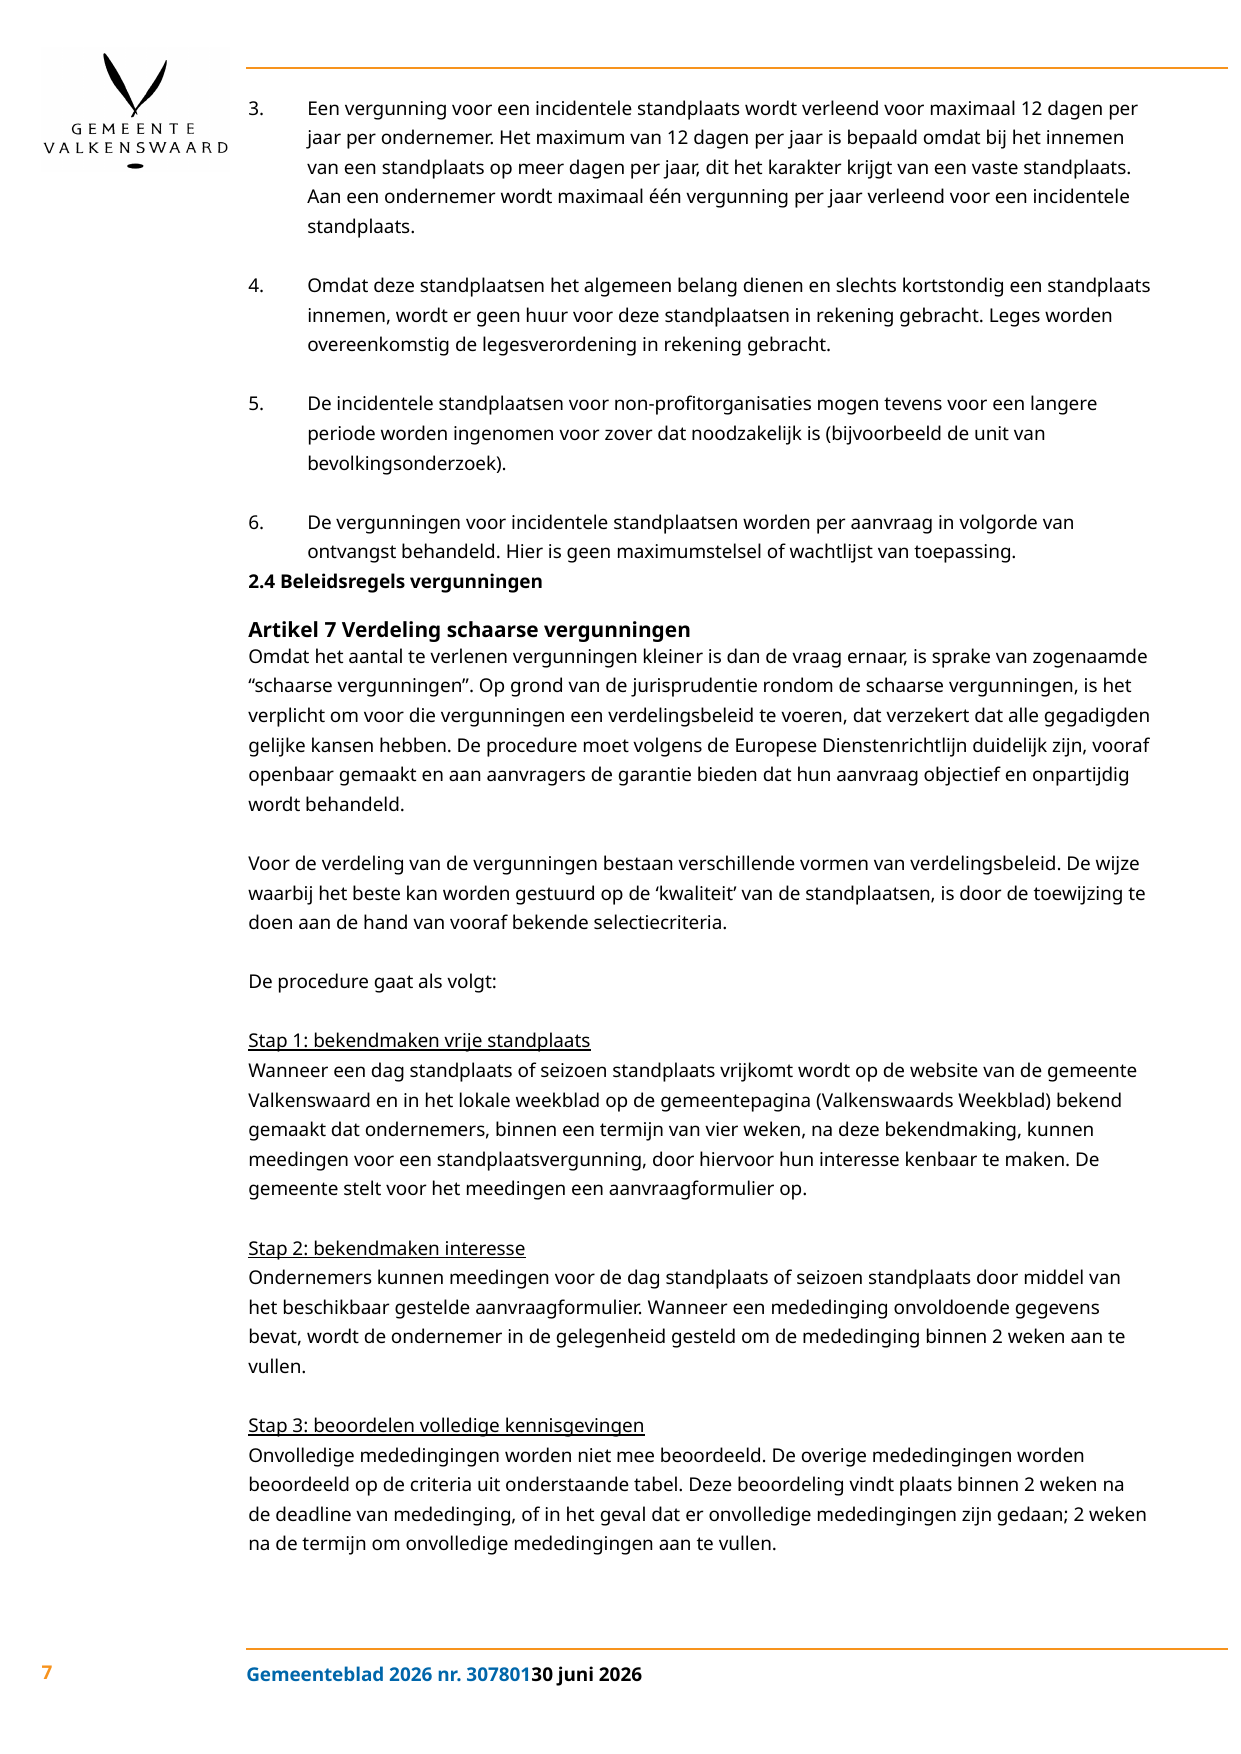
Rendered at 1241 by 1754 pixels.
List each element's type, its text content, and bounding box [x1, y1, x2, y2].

picture [41, 47, 231, 172]
text Onvolledige mededingingen worden niet mee beoordeeld. De overige mededingingen worden beoordeeld op de criteria uit onderstaande tabel. Deze beoordeling vindt plaats binnen 2 weken na de deadline van mededinging, of in het geval dat er onvolledige mededingingen zijn gedaan; 2 weken na de termijn om onvolledige mededingingen aan te vullen. [248, 1442, 1152, 1556]
text Omdat het aantal te verlenen vergunningen kleiner is dan de vraag ernaar, is sprake van zogenaamde “schaarse vergunningen”. Op grond van de jurisprudentie rondom de schaarse vergunningen, is het verplicht om voor die vergunningen een verdelingsbeleid te voeren, dat verzekert dat alle gegadigden gelijke kansen hebben. De procedure moet volgens de Europese Dienstenrichtlijn duidelijk zijn, vooraf openbaar gemaakt en aan aanvragers de garantie bieden dat hun aanvraag objectief en onpartijdig wordt behandeld. [248, 643, 1152, 817]
list De vergunningen voor incidentele standplaatsen worden per aanvraag in volgorde van ontvangst behandeld. Hier is geen maximumstelsel of wachtlijst van toepassing. [248, 509, 1152, 564]
text De procedure gaat als volgt: [248, 968, 1152, 994]
text Stap 2: bekendmaken interesse [248, 1235, 1152, 1261]
text Wanneer een dag standplaats of seizoen standplaats vrijkomt wordt op de website van de gemeente Valkenswaard en in het lokale weekblad op de gemeentepagina (Valkenswaards Weekblad) bekend gemaakt dat ondernemers, binnen een termijn van vier weken, na deze bekendmaking, kunnen meedingen voor een standplaatsvergunning, door hiervoor hun interesse kenbaar te maken. De gemeente stelt voor het meedingen een aanvraagformulier op. [248, 1057, 1152, 1201]
list Een vergunning voor een incidentele standplaats wordt verleend voor maximaal 12 dagen per jaar per ondernemer. Het maximum van 12 dagen per jaar is bepaald omdat bij het innemen van een standplaats op meer dagen per jaar, dit het karakter krijgt van een vaste standplaats. Aan een ondernemer wordt maximaal één vergunning per jaar verleend voor een incidentele standplaats. [248, 95, 1152, 239]
list Omdat deze standplaatsen het algemeen belang dienen en slechts kortstondig een standplaats innemen, wordt er geen huur voor deze standplaatsen in rekening gebracht. Leges worden overeenkomstig de legesverordening in rekening gebracht. [248, 272, 1152, 357]
text Stap 3: beoordelen volledige kennisgevingen [248, 1412, 1152, 1438]
list De incidentele standplaatsen voor non-profitorganisaties mogen tevens voor een langere periode worden ingenomen voor zover dat noodzakelijk is (bijvoorbeeld de unit van bevolkingsonderzoek). [248, 391, 1152, 476]
text Ondernemers kunnen meedingen voor de dag standplaats of seizoen standplaats door middel van het beschikbaar gestelde aanvraagformulier. Wanneer een mededinging onvoldoende gegevens bevat, wordt de ondernemer in de gelegenheid gesteld om de mededinging binnen 2 weken aan te vullen. [248, 1264, 1152, 1379]
text 2.4 Beleidsregels vergunningen [248, 568, 1152, 594]
text Voor de verdeling van de vergunningen bestaan verschillende vormen van verdelingsbeleid. De wijze waarbij het beste kan worden gestuurd op de ‘kwaliteit’ van de standplaatsen, is door de toewijzing te doen aan de hand van vooraf bekende selectiecriteria. [248, 850, 1152, 935]
text Stap 1: bekendmaken vrije standplaats [248, 1028, 1152, 1053]
text Artikel 7 Verdeling schaarse vergunningen [248, 615, 1152, 643]
